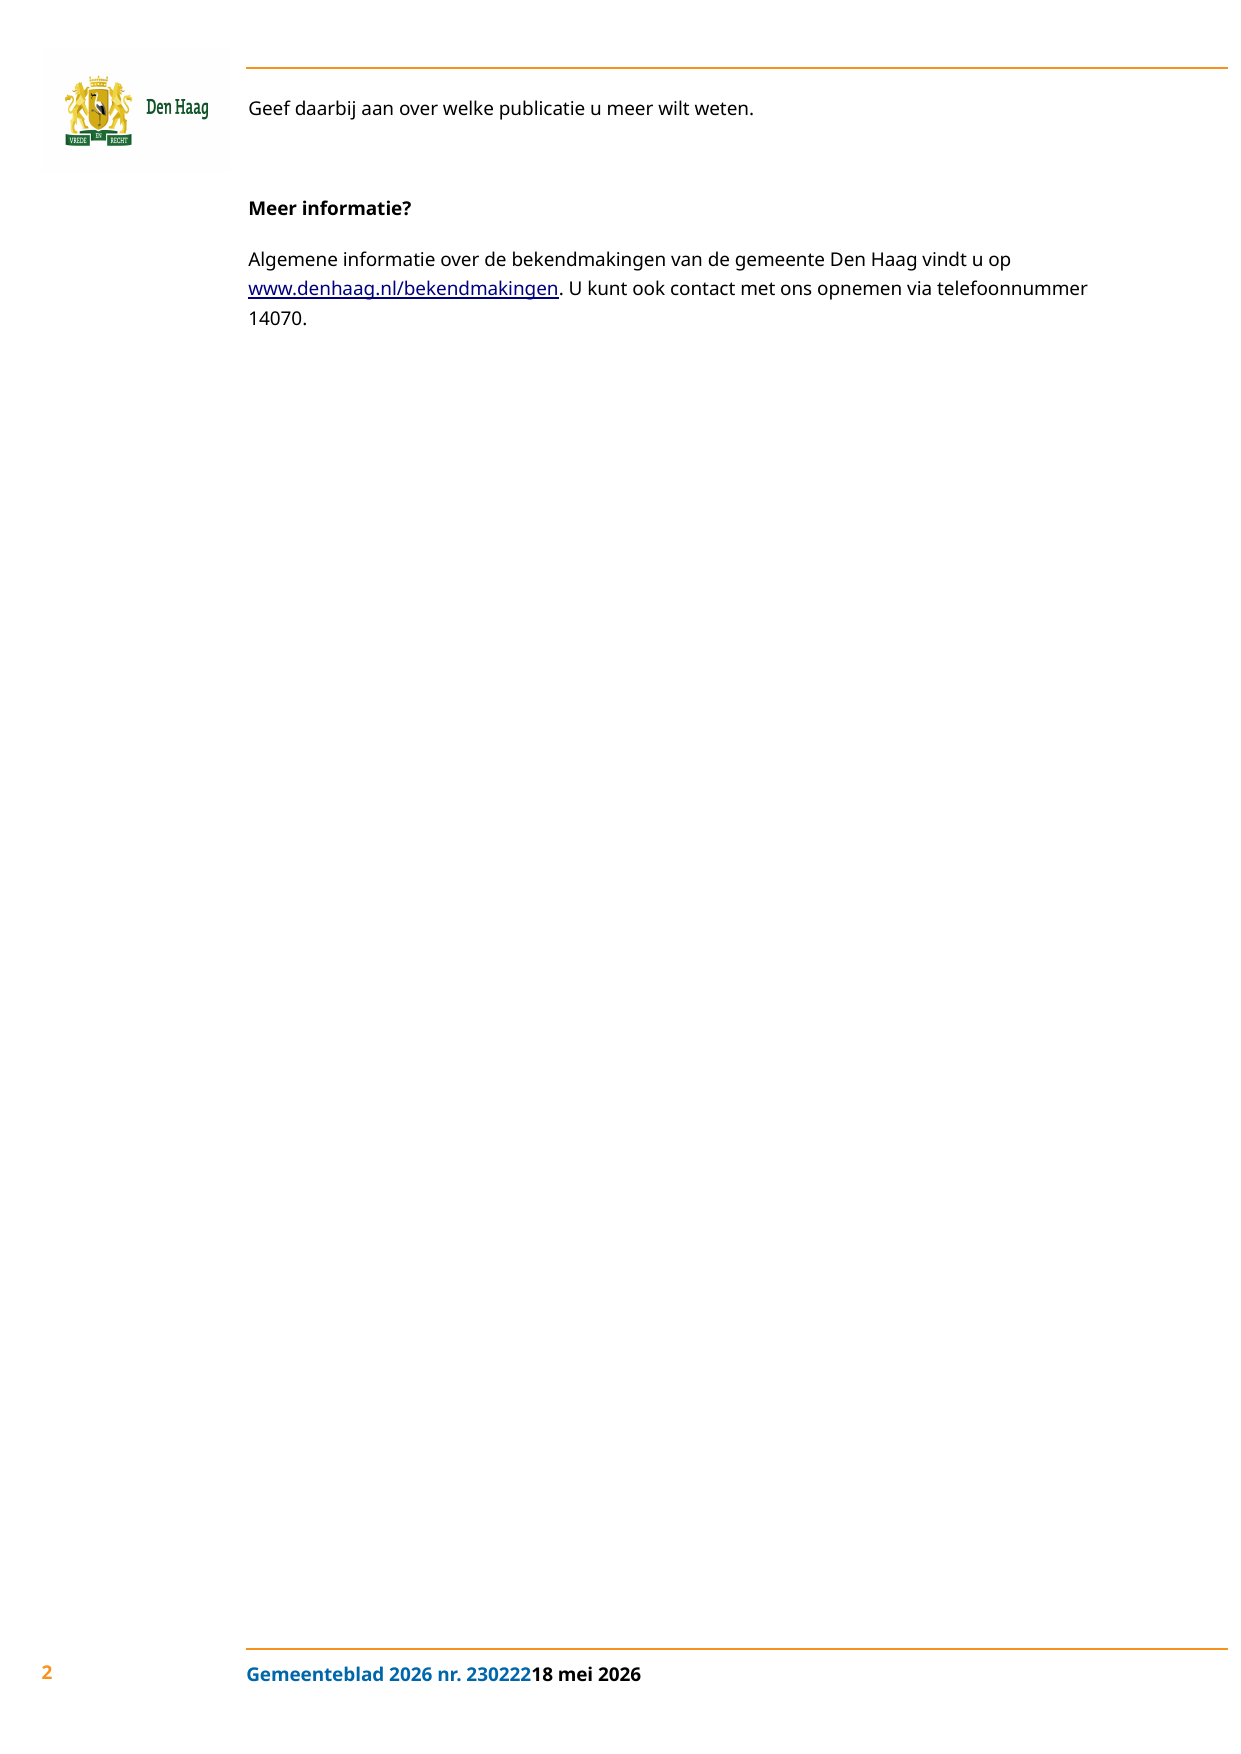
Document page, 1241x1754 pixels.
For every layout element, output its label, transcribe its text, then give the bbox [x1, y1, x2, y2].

text Meer informatie? [248, 196, 1152, 221]
text Algemene informatie over de bekendmakingen van de gemeente Den Haag vindt u op www.denhaag.nl/bekendmakingen. U kunt ook contact met ons opnemen via telefoonnummer 14070. [248, 246, 1152, 331]
picture [41, 47, 231, 172]
text Geef daarbij aan over welke publicatie u meer wilt weten. [248, 95, 1152, 121]
